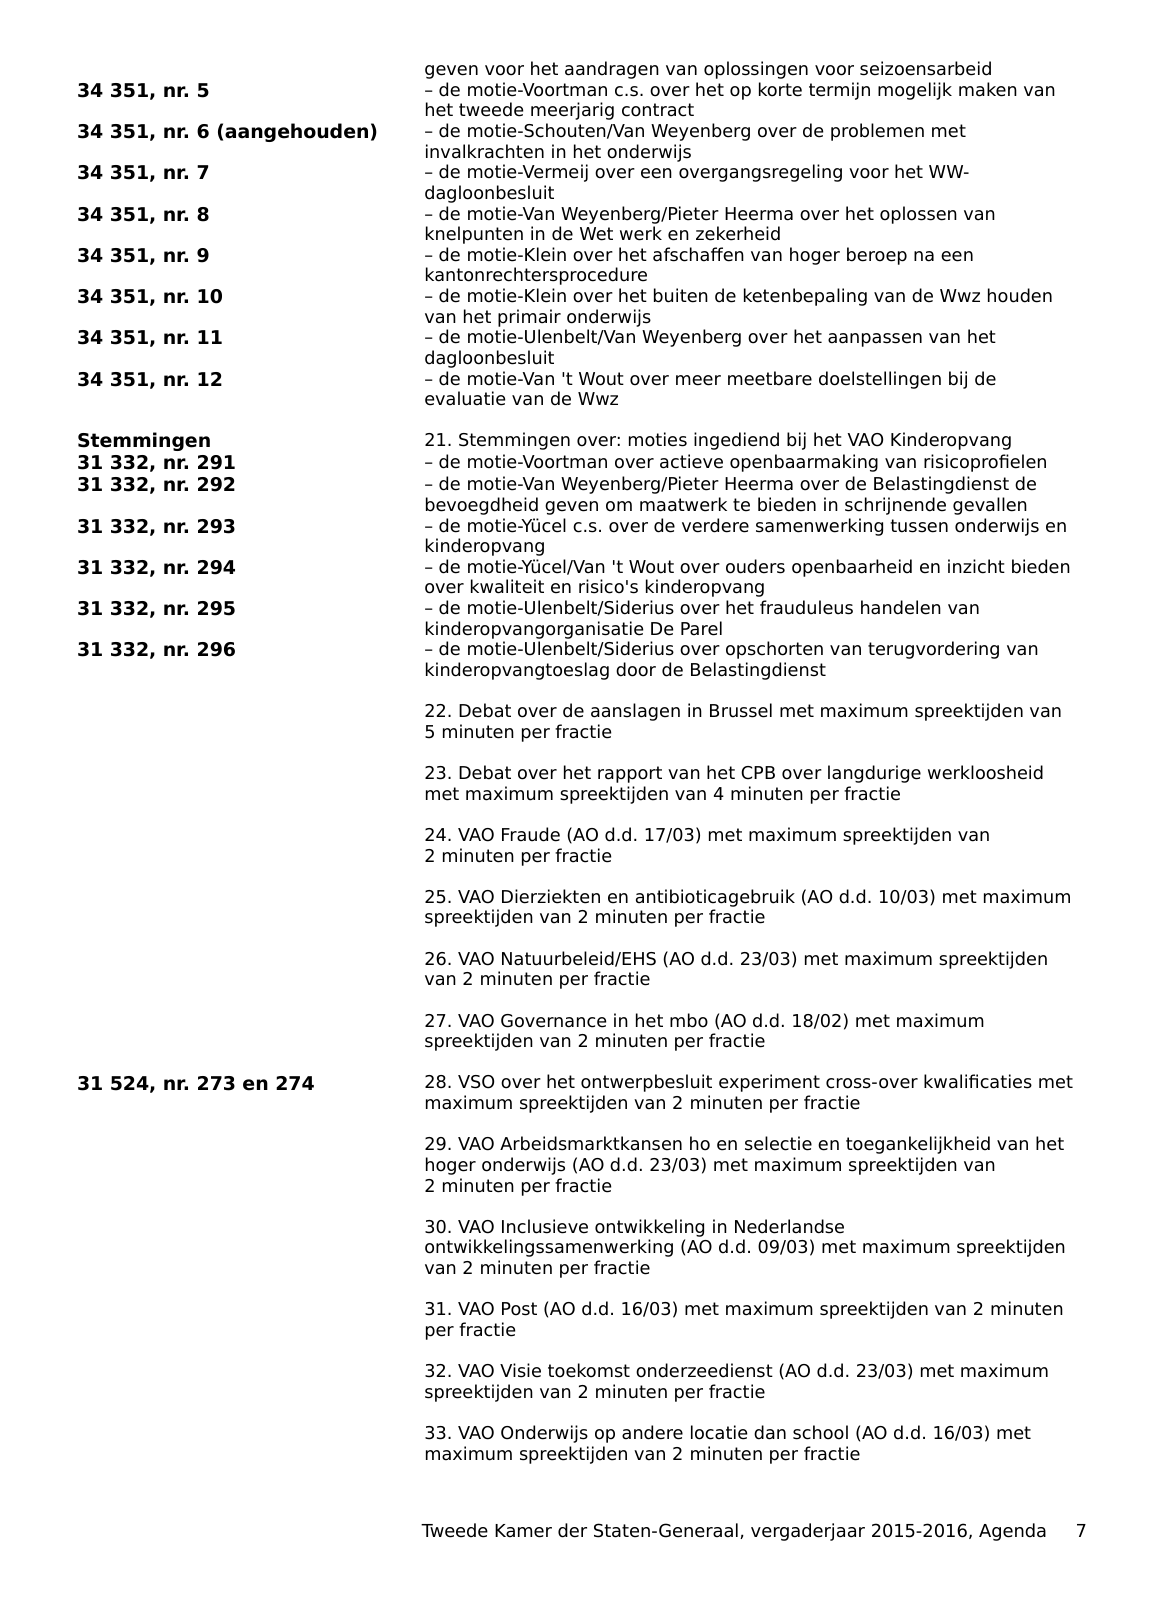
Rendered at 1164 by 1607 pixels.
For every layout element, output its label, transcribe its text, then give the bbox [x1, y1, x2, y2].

table_cell [77, 1279, 401, 1299]
table_cell – de motie-Ulenbelt/Siderius over opschorten van terugvordering van kinderopvangtoeslag door de Belastingdienst [418, 639, 1087, 681]
table_cell [401, 1217, 418, 1279]
table_cell [418, 1341, 1087, 1361]
table_cell [418, 990, 1087, 1011]
table_cell [401, 681, 418, 701]
table_cell 22. Debat over de aanslagen in Brussel met maximum spreektijden van 5 minuten per fractie [418, 701, 1087, 742]
table_cell [401, 1341, 418, 1361]
table_cell [77, 1011, 401, 1052]
table_cell [77, 990, 401, 1011]
table_cell – de motie-Schouten/Van Weyenberg over de problemen met invalkrachten in het onderwijs [418, 121, 1087, 162]
table_cell 31 332, nr. 294 [77, 557, 401, 598]
table_cell 31 524, nr. 273 en 274 [77, 1073, 401, 1114]
table_cell [401, 452, 418, 474]
table_cell – de motie-Ulenbelt/Van Weyenberg over het aanpassen van het dagloonbesluit [418, 327, 1087, 368]
table_cell [401, 80, 418, 121]
table_cell [418, 1114, 1087, 1134]
table_cell [77, 1341, 401, 1361]
table_cell [77, 1196, 401, 1217]
table_cell [401, 59, 418, 80]
table_cell – de motie-Van Weyenberg/Pieter Heerma over het oplossen van knelpunten in de Wet werk en zekerheid [418, 204, 1087, 245]
table_cell [77, 59, 401, 80]
table_cell [401, 763, 418, 804]
table_cell – de motie-Vermeij over een overgangsregeling voor het WW-dagloonbesluit [418, 162, 1087, 203]
table_cell [401, 639, 418, 681]
table_cell [401, 1423, 418, 1464]
table_cell [401, 743, 418, 763]
table_cell 34 351, nr. 8 [77, 204, 401, 245]
table_cell [401, 1403, 418, 1423]
table_cell 31 332, nr. 292 [77, 474, 401, 516]
table_cell [401, 121, 418, 162]
table_cell [418, 410, 1087, 430]
table_cell [77, 1361, 401, 1402]
table_cell [77, 763, 401, 804]
table_cell [418, 1403, 1087, 1423]
table_cell [77, 410, 401, 430]
table_cell [401, 1196, 418, 1217]
table_cell [401, 369, 418, 410]
table_cell [401, 990, 418, 1011]
table_cell 34 351, nr. 6 (aangehouden) [77, 121, 401, 162]
table_cell [401, 1361, 418, 1402]
table_cell [401, 557, 418, 598]
table_cell 24. VAO Fraude (AO d.d. 17/03) met maximum spreektijden van 2 minuten per fractie [418, 825, 1087, 866]
table_cell [77, 928, 401, 949]
table_cell [401, 866, 418, 887]
table_cell 28. VSO over het ontwerpbesluit experiment cross-over kwalificaties met maximum spreektijden van 2 minuten per fractie [418, 1073, 1087, 1114]
table_cell – de motie-Voortman c.s. over het op korte termijn mogelijk maken van het tweede meerjarig contract [418, 80, 1087, 121]
table_cell 32. VAO Visie toekomst onderzeedienst (AO d.d. 23/03) met maximum spreektijden van 2 minuten per fractie [418, 1361, 1087, 1402]
table_cell Stemmingen [77, 430, 401, 452]
table_cell [77, 1423, 401, 1464]
table_cell [77, 1134, 401, 1196]
table_cell [77, 804, 401, 825]
table_cell 34 351, nr. 9 [77, 245, 401, 286]
table_cell [401, 949, 418, 990]
table_cell 31 332, nr. 293 [77, 516, 401, 557]
table_cell [401, 204, 418, 245]
table_cell [401, 1134, 418, 1196]
table_cell [77, 1217, 401, 1279]
table_cell [401, 825, 418, 866]
table_cell 31. VAO Post (AO d.d. 16/03) met maximum spreektijden van 2 minuten per fractie [418, 1299, 1087, 1341]
table_cell [401, 701, 418, 742]
table_cell [77, 1299, 401, 1341]
table_cell – de motie-Van 't Wout over meer meetbare doelstellingen bij de evaluatie van de Wwz [418, 369, 1087, 410]
table_cell [401, 598, 418, 639]
table_cell 27. VAO Governance in het mbo (AO d.d. 18/02) met maximum spreektijden van 2 minuten per fractie [418, 1011, 1087, 1052]
table_cell [401, 286, 418, 327]
table_cell [418, 1196, 1087, 1217]
table_cell – de motie-Ulenbelt/Siderius over het frauduleus handelen van kinderopvangorganisatie De Parel [418, 598, 1087, 639]
table_cell 25. VAO Dierziekten en antibioticagebruik (AO d.d. 10/03) met maximum spreektijden van 2 minuten per fractie [418, 887, 1087, 928]
table_cell [401, 1052, 418, 1072]
table_cell [401, 410, 418, 430]
table_cell – de motie-Klein over het afschaffen van hoger beroep na een kantonrechtersprocedure [418, 245, 1087, 286]
table_cell – de motie-Klein over het buiten de ketenbepaling van de Wwz houden van het primair onderwijs [418, 286, 1087, 327]
table_cell [401, 1279, 418, 1299]
table_cell [418, 928, 1087, 949]
table_cell [418, 743, 1087, 763]
table_cell 34 351, nr. 7 [77, 162, 401, 203]
table_cell 23. Debat over het rapport van het CPB over langdurige werkloosheid met maximum spreektijden van 4 minuten per fractie [418, 763, 1087, 804]
table_cell [401, 804, 418, 825]
table_cell [77, 887, 401, 928]
table_cell [77, 1052, 401, 1072]
table_cell [401, 1073, 418, 1114]
table_cell [401, 245, 418, 286]
table_cell – de motie-Van Weyenberg/Pieter Heerma over de Belastingdienst de bevoegdheid geven om maatwerk te bieden in schrijnende gevallen [418, 474, 1087, 516]
table_cell [401, 928, 418, 949]
table_cell [401, 1299, 418, 1341]
table_cell 34 351, nr. 12 [77, 369, 401, 410]
table_cell [418, 866, 1087, 887]
table_cell [77, 949, 401, 990]
table_cell 21. Stemmingen over: moties ingediend bij het VAO Kinderopvang [418, 430, 1087, 452]
table_cell 29. VAO Arbeidsmarktkansen ho en selectie en toegankelijkheid van het hoger onderwijs (AO d.d. 23/03) met maximum spreektijden van 2 minuten per fractie [418, 1134, 1087, 1196]
table_cell 31 332, nr. 296 [77, 639, 401, 681]
table_cell 34 351, nr. 11 [77, 327, 401, 368]
table_cell [77, 681, 401, 701]
table_cell [401, 162, 418, 203]
table_cell 34 351, nr. 5 [77, 80, 401, 121]
table_cell [418, 804, 1087, 825]
table_cell [77, 1403, 401, 1423]
table_cell [77, 701, 401, 742]
table_cell [401, 327, 418, 368]
table_cell [401, 1114, 418, 1134]
table_cell 33. VAO Onderwijs op andere locatie dan school (AO d.d. 16/03) met maximum spreektijden van 2 minuten per fractie [418, 1423, 1087, 1464]
table_cell – de motie-Yücel/Van 't Wout over ouders openbaarheid en inzicht bieden over kwaliteit en risico's kinderopvang [418, 557, 1087, 598]
table_cell [401, 1011, 418, 1052]
table_cell [418, 1052, 1087, 1072]
table_cell [77, 825, 401, 866]
table_cell [401, 887, 418, 928]
table_cell 26. VAO Natuurbeleid/EHS (AO d.d. 23/03) met maximum spreektijden van 2 minuten per fractie [418, 949, 1087, 990]
table_cell [418, 681, 1087, 701]
table_cell [401, 516, 418, 557]
table_cell – de motie-Yücel c.s. over de verdere samenwerking tussen onderwijs en kinderopvang [418, 516, 1087, 557]
table_cell – de motie-Voortman over actieve openbaarmaking van risicoprofielen [418, 452, 1087, 474]
table_cell [77, 1114, 401, 1134]
table_cell [418, 1279, 1087, 1299]
table_cell 31 332, nr. 295 [77, 598, 401, 639]
table_cell geven voor het aandragen van oplossingen voor seizoensarbeid [418, 59, 1087, 80]
table_cell 34 351, nr. 10 [77, 286, 401, 327]
table_cell 31 332, nr. 291 [77, 452, 401, 474]
table_cell [77, 743, 401, 763]
table_cell 30. VAO Inclusieve ontwikkeling in Nederlandse ontwikkelingssamenwerking (AO d.d. 09/03) met maximum spreektijden van 2 minuten per fractie [418, 1217, 1087, 1279]
table_cell [77, 866, 401, 887]
table_cell [401, 430, 418, 452]
table_cell [401, 474, 418, 516]
